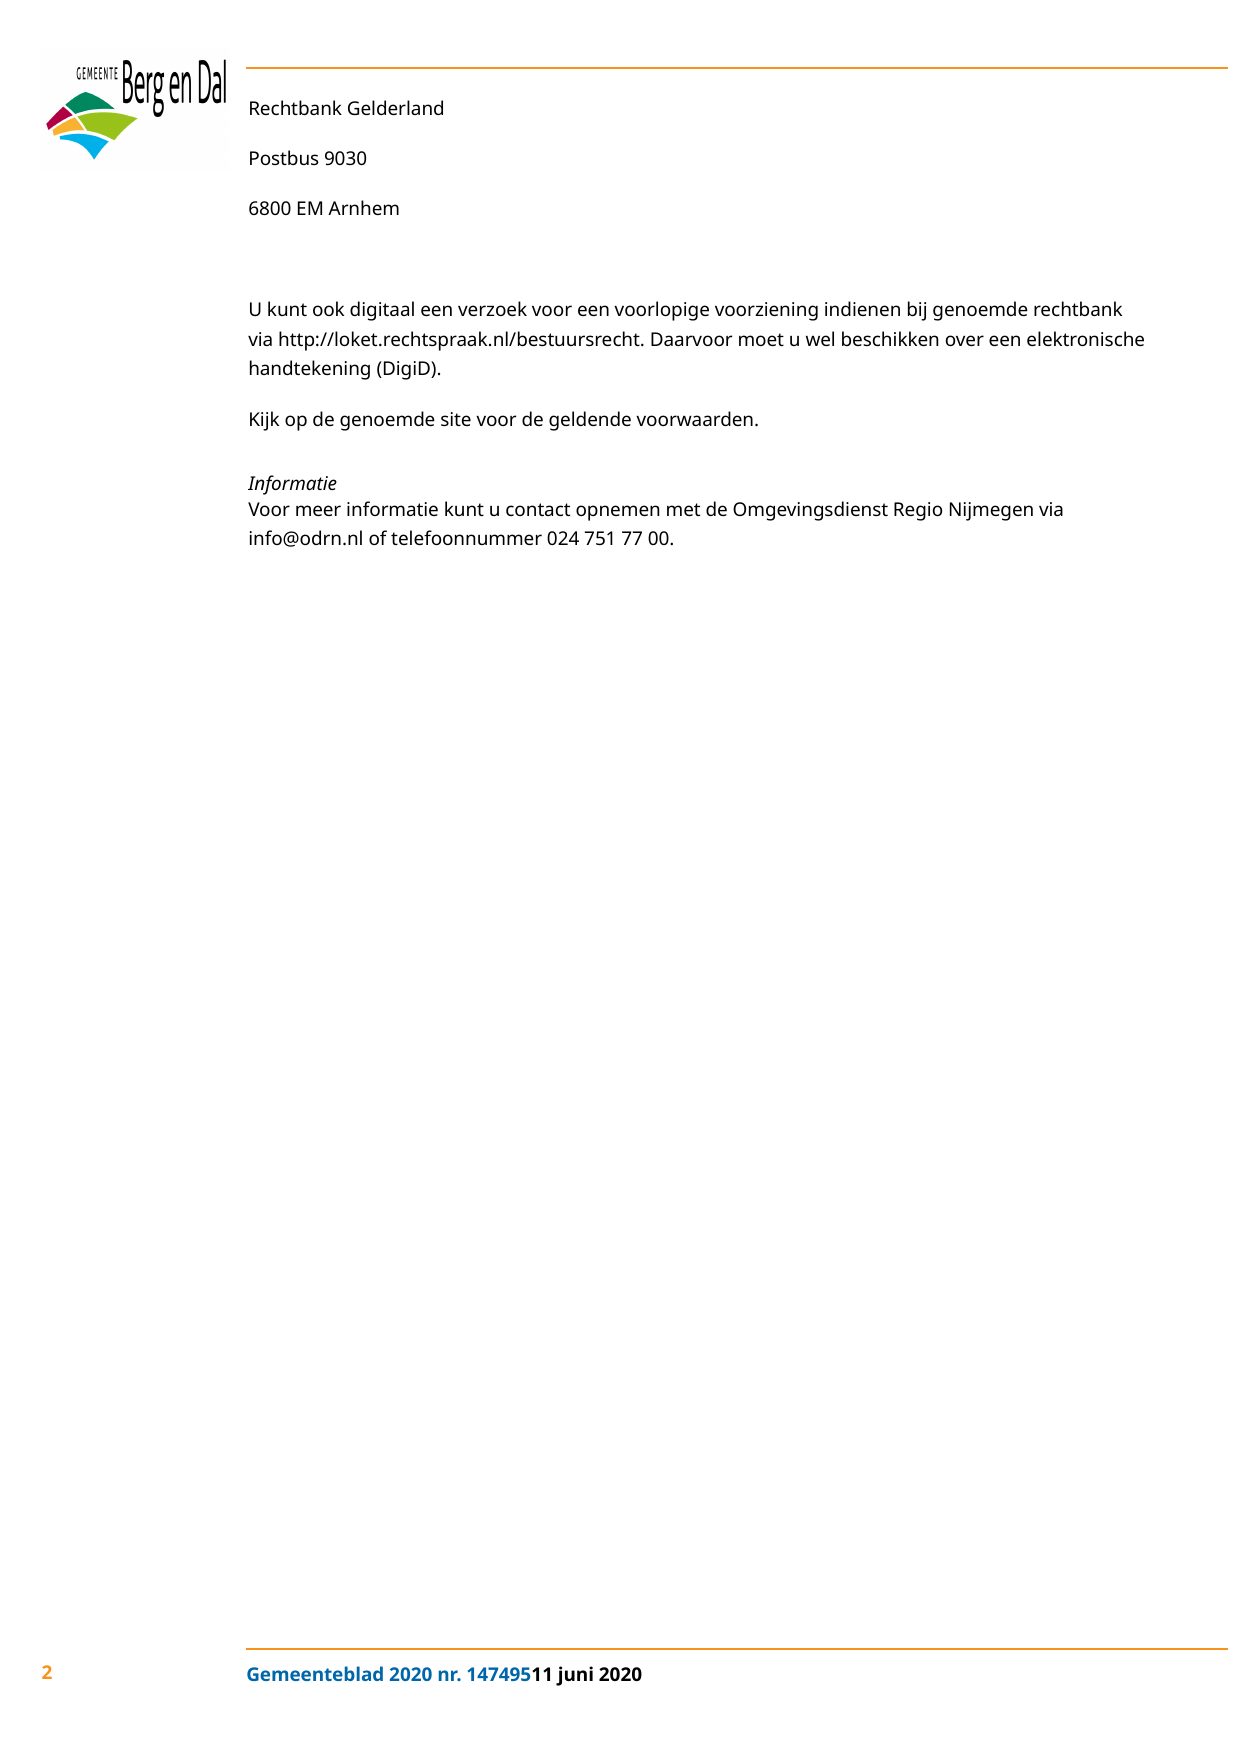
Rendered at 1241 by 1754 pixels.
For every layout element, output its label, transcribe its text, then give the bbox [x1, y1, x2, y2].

text Kijk op de genoemde site voor de geldende voorwaarden. [248, 406, 1152, 432]
text Rechtbank Gelderland [248, 95, 1152, 121]
text Postbus 9030 [248, 145, 1152, 171]
text U kunt ook digitaal een verzoek voor een voorlopige voorziening indienen bij genoemde rechtbank via http://loket.rechtspraak.nl/bestuursrecht. Daarvoor moet u wel beschikken over een elektronische handtekening (DigiD). [248, 296, 1152, 381]
text Voor meer informatie kunt u contact opnemen met de Omgevingsdienst Regio Nijmegen via info@odrn.nl of telefoonnummer 024 751 77 00. [248, 496, 1152, 551]
picture [41, 47, 231, 172]
text Informatie [248, 470, 1152, 496]
text 6800 EM Arnhem [248, 196, 1152, 221]
